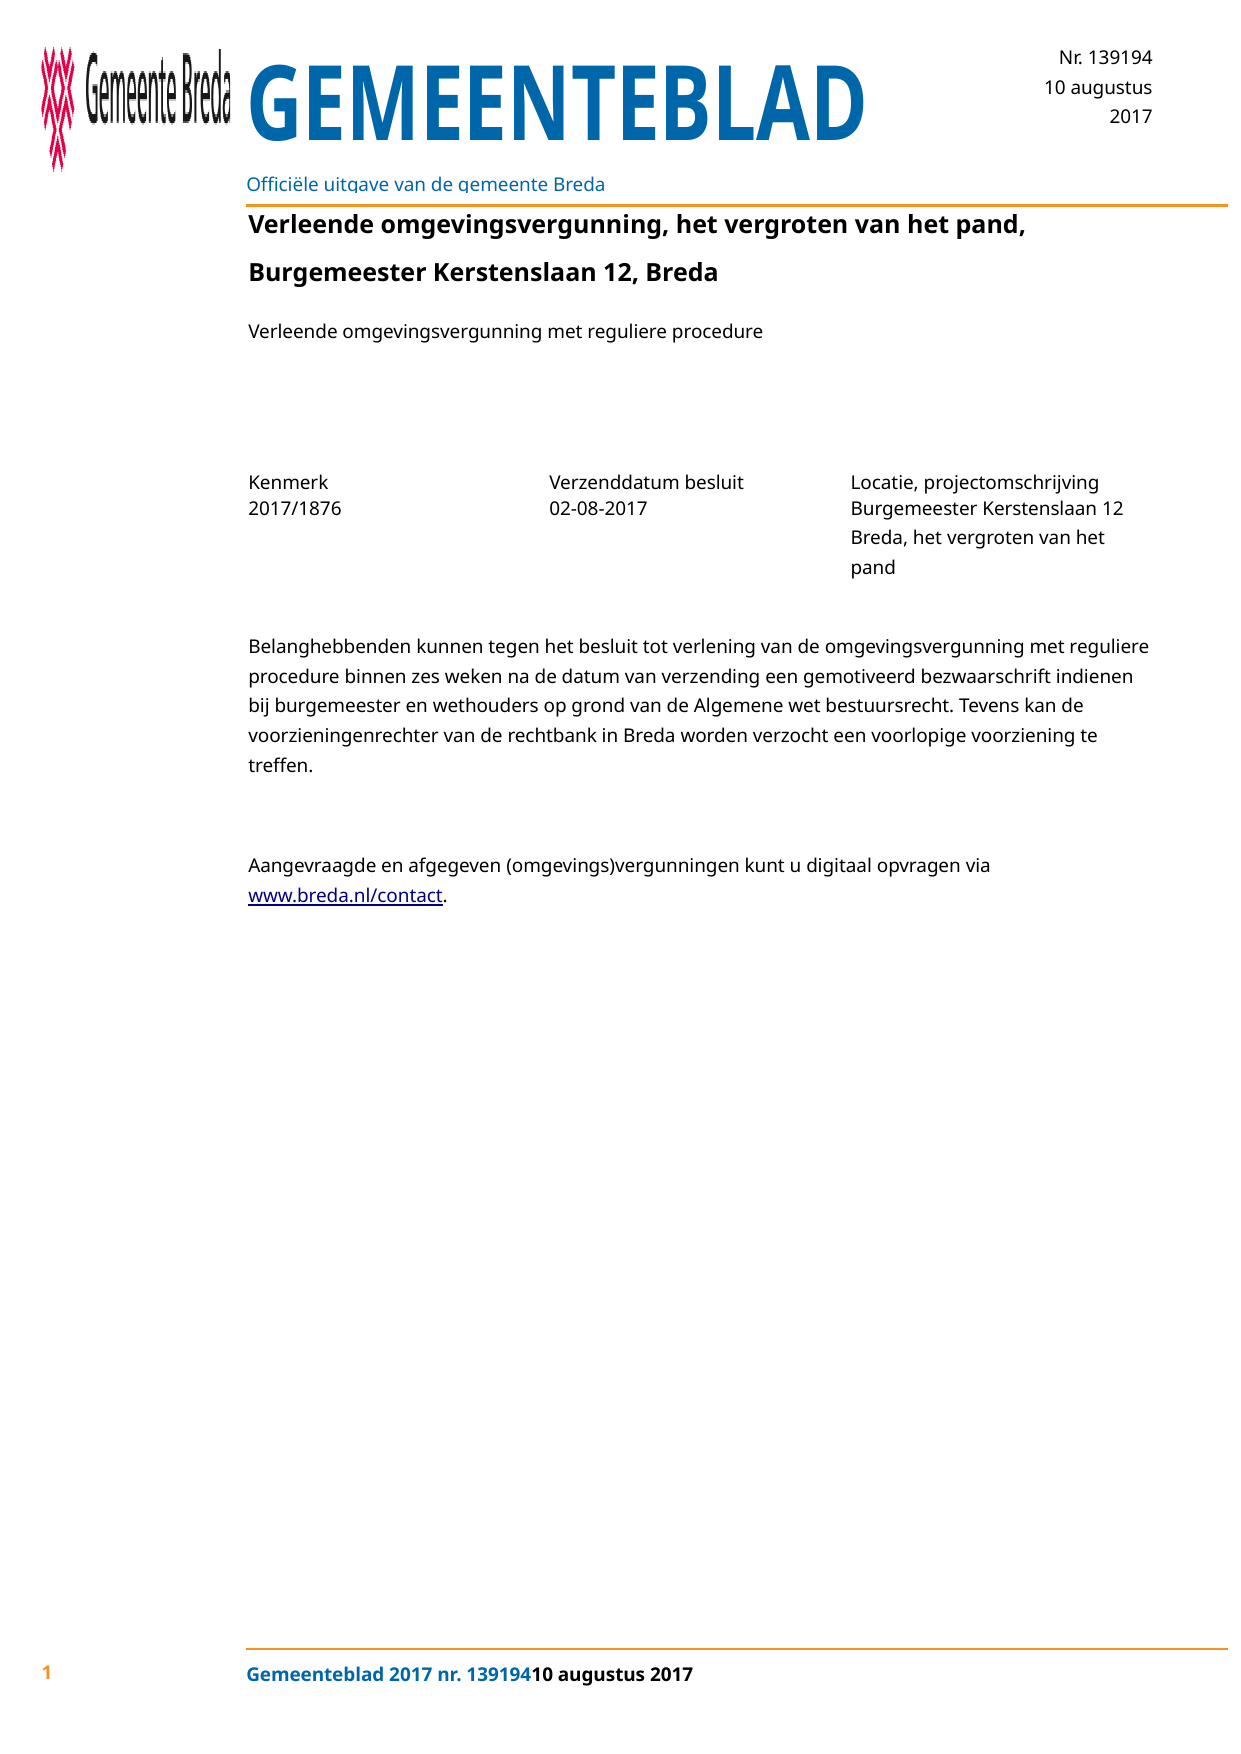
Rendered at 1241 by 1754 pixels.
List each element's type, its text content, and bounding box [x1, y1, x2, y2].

text Aangevraagde en afgegeven (omgevings)vergunningen kunt u digitaal opvragen via www.breda.nl/contact. [248, 853, 1152, 908]
text Verleende omgevingsvergunning met reguliere procedure [248, 318, 1152, 344]
table_header Kenmerk [248, 469, 549, 495]
picture [41, 47, 231, 172]
table_cell 2017/1876 [248, 495, 549, 580]
text Verleende omgevingsvergunning, het vergroten van het pand, Burgemeester Kerstenslaan 12, Breda [248, 207, 1152, 288]
text Belanghebbenden kunnen tegen het besluit tot verlening van de omgevingsvergunning met reguliere procedure binnen zes weken na de datum van verzending een gemotiveerd bezwaarschrift indienen bij burgemeester en wethouders op grond van de Algemene wet bestuursrecht. Tevens kan de voorzieningenrechter van de rechtbank in Breda worden verzocht een voorlopige voorziening te treffen. [248, 633, 1152, 778]
table_header Verzenddatum besluit [549, 469, 850, 495]
table_cell Burgemeester Kerstenslaan 12 Breda, het vergroten van het pand [850, 495, 1152, 580]
table_cell 02-08-2017 [549, 495, 850, 580]
table_header Locatie, projectomschrijving [850, 469, 1152, 495]
